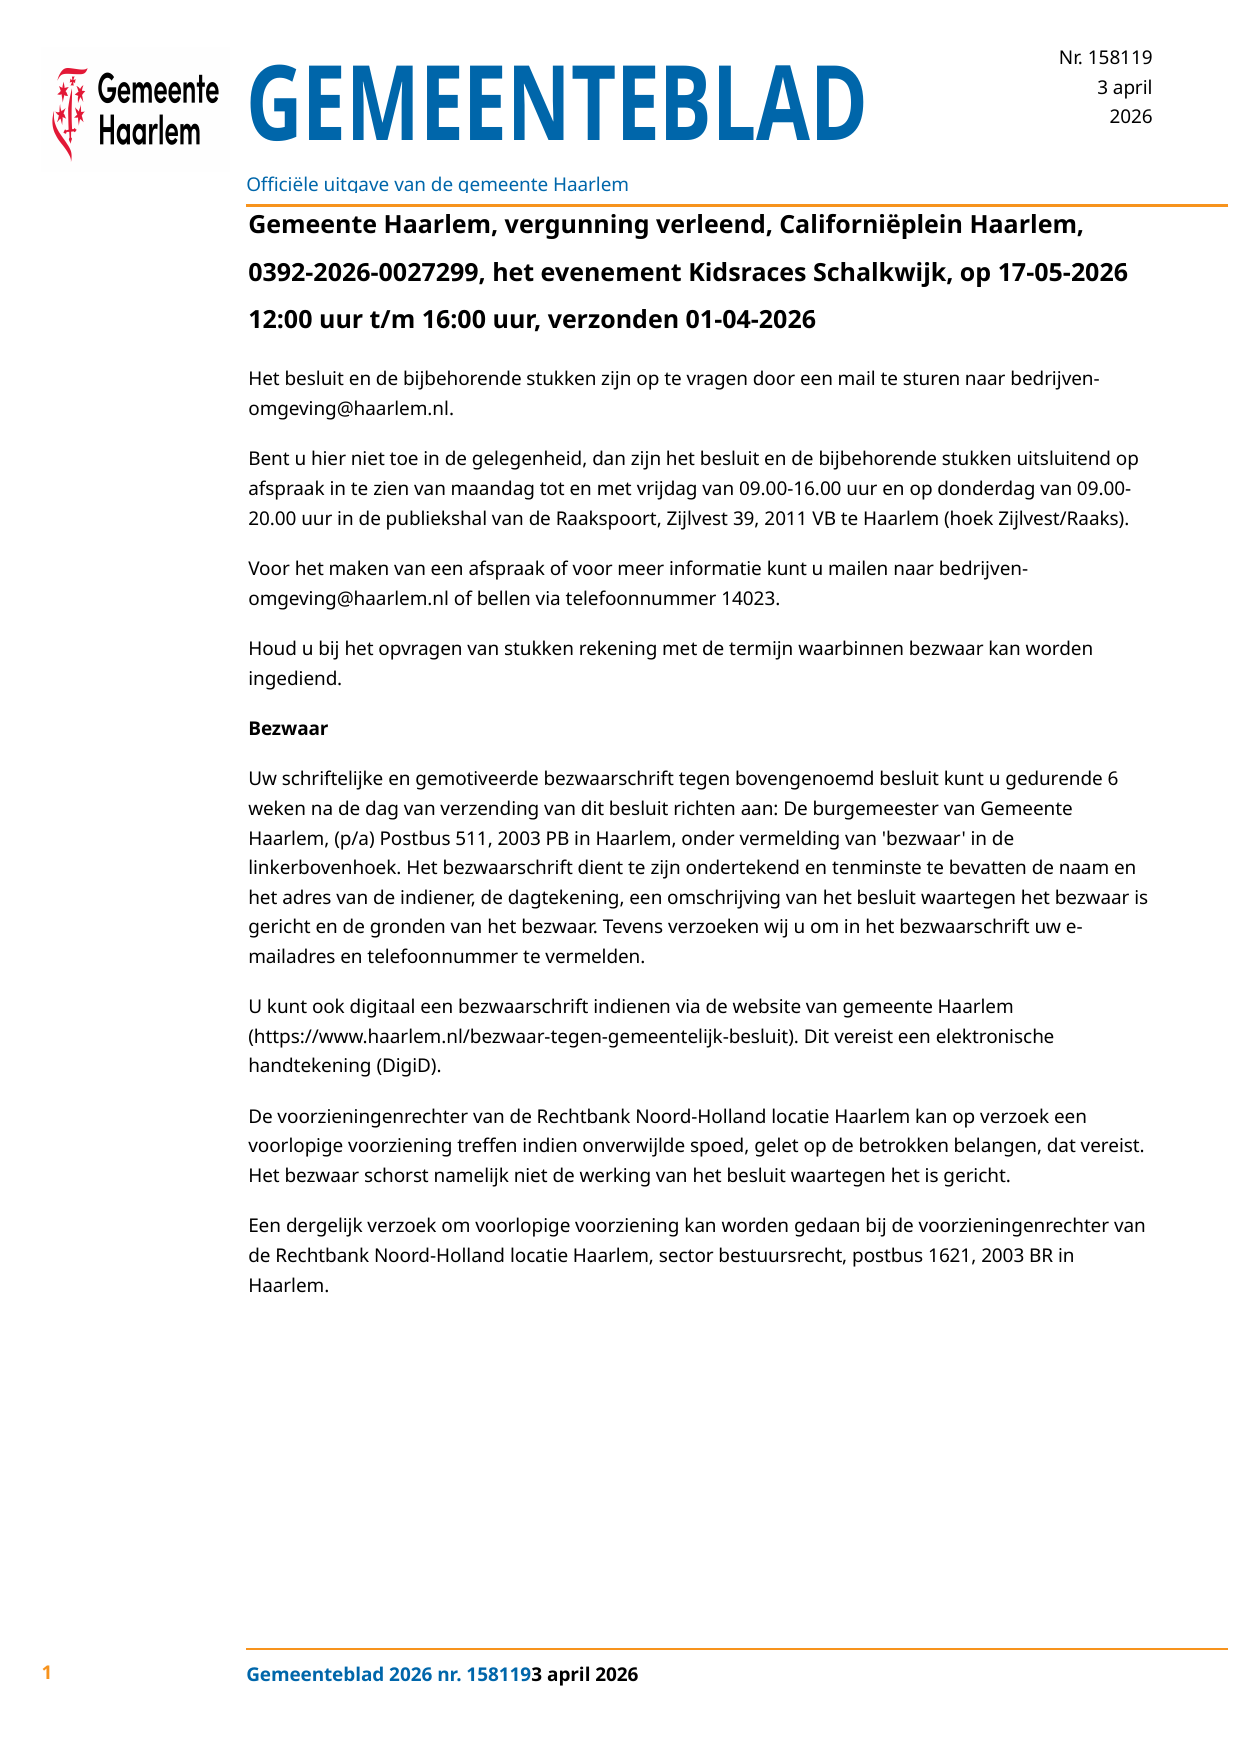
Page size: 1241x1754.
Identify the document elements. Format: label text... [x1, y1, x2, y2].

text Een dergelijk verzoek om voorlopige voorziening kan worden gedaan bij de voorzieningenrechter van de Rechtbank Noord-Holland locatie Haarlem, sector bestuursrecht, postbus 1621, 2003 BR in Haarlem. [248, 1213, 1152, 1297]
text Voor het maken van een afspraak of voor meer informatie kunt u mailen naar bedrijven-omgeving@haarlem.nl of bellen via telefoonnummer 14023. [248, 555, 1152, 610]
picture [41, 47, 231, 172]
text Uw schriftelijke en gemotiveerde bezwaarschrift tegen bovengenoemd besluit kunt u gedurende 6 weken na de dag van verzending van dit besluit richten aan: De burgemeester van Gemeente Haarlem, (p/a) Postbus 511, 2003 PB in Haarlem, onder vermelding van 'bezwaar' in de linkerbovenhoek. Het bezwaarschrift dient te zijn ondertekend en tenminste te bevatten de naam en het adres van de indiener, de dagtekening, een omschrijving van het besluit waartegen het bezwaar is gericht en de gronden van het bezwaar. Tevens verzoeken wij u om in het bezwaarschrift uw e-mailadres en telefoonnummer te vermelden. [248, 766, 1152, 969]
text U kunt ook digitaal een bezwaarschrift indienen via de website van gemeente Haarlem (https://www.haarlem.nl/bezwaar-tegen-gemeentelijk-besluit). Dit vereist een elektronische handtekening (DigiD). [248, 993, 1152, 1078]
text Bezwaar [248, 715, 1152, 741]
text Gemeente Haarlem, vergunning verleend, Californiëplein Haarlem, 0392-2026-0027299, het evenement Kidsraces Schalkwijk, op 17-05-2026 12:00 uur t/m 16:00 uur, verzonden 01-04-2026 [248, 207, 1152, 336]
text Het besluit en de bijbehorende stukken zijn op te vragen door een mail te sturen naar bedrijven-omgeving@haarlem.nl. [248, 366, 1152, 421]
text Houd u bij het opvragen van stukken rekening met de termijn waarbinnen bezwaar kan worden ingediend. [248, 635, 1152, 690]
text Bent u hier niet toe in de gelegenheid, dan zijn het besluit en de bijbehorende stukken uitsluitend op afspraak in te zien van maandag tot en met vrijdag van 09.00-16.00 uur en op donderdag van 09.00-20.00 uur in de publiekshal van de Raakspoort, Zijlvest 39, 2011 VB te Haarlem (hoek Zijlvest/Raaks). [248, 446, 1152, 530]
text De voorzieningenrechter van de Rechtbank Noord-Holland locatie Haarlem kan op verzoek een voorlopige voorziening treffen indien onverwijlde spoed, gelet op de betrokken belangen, dat vereist. Het bezwaar schorst namelijk niet de werking van het besluit waartegen het is gericht. [248, 1103, 1152, 1188]
